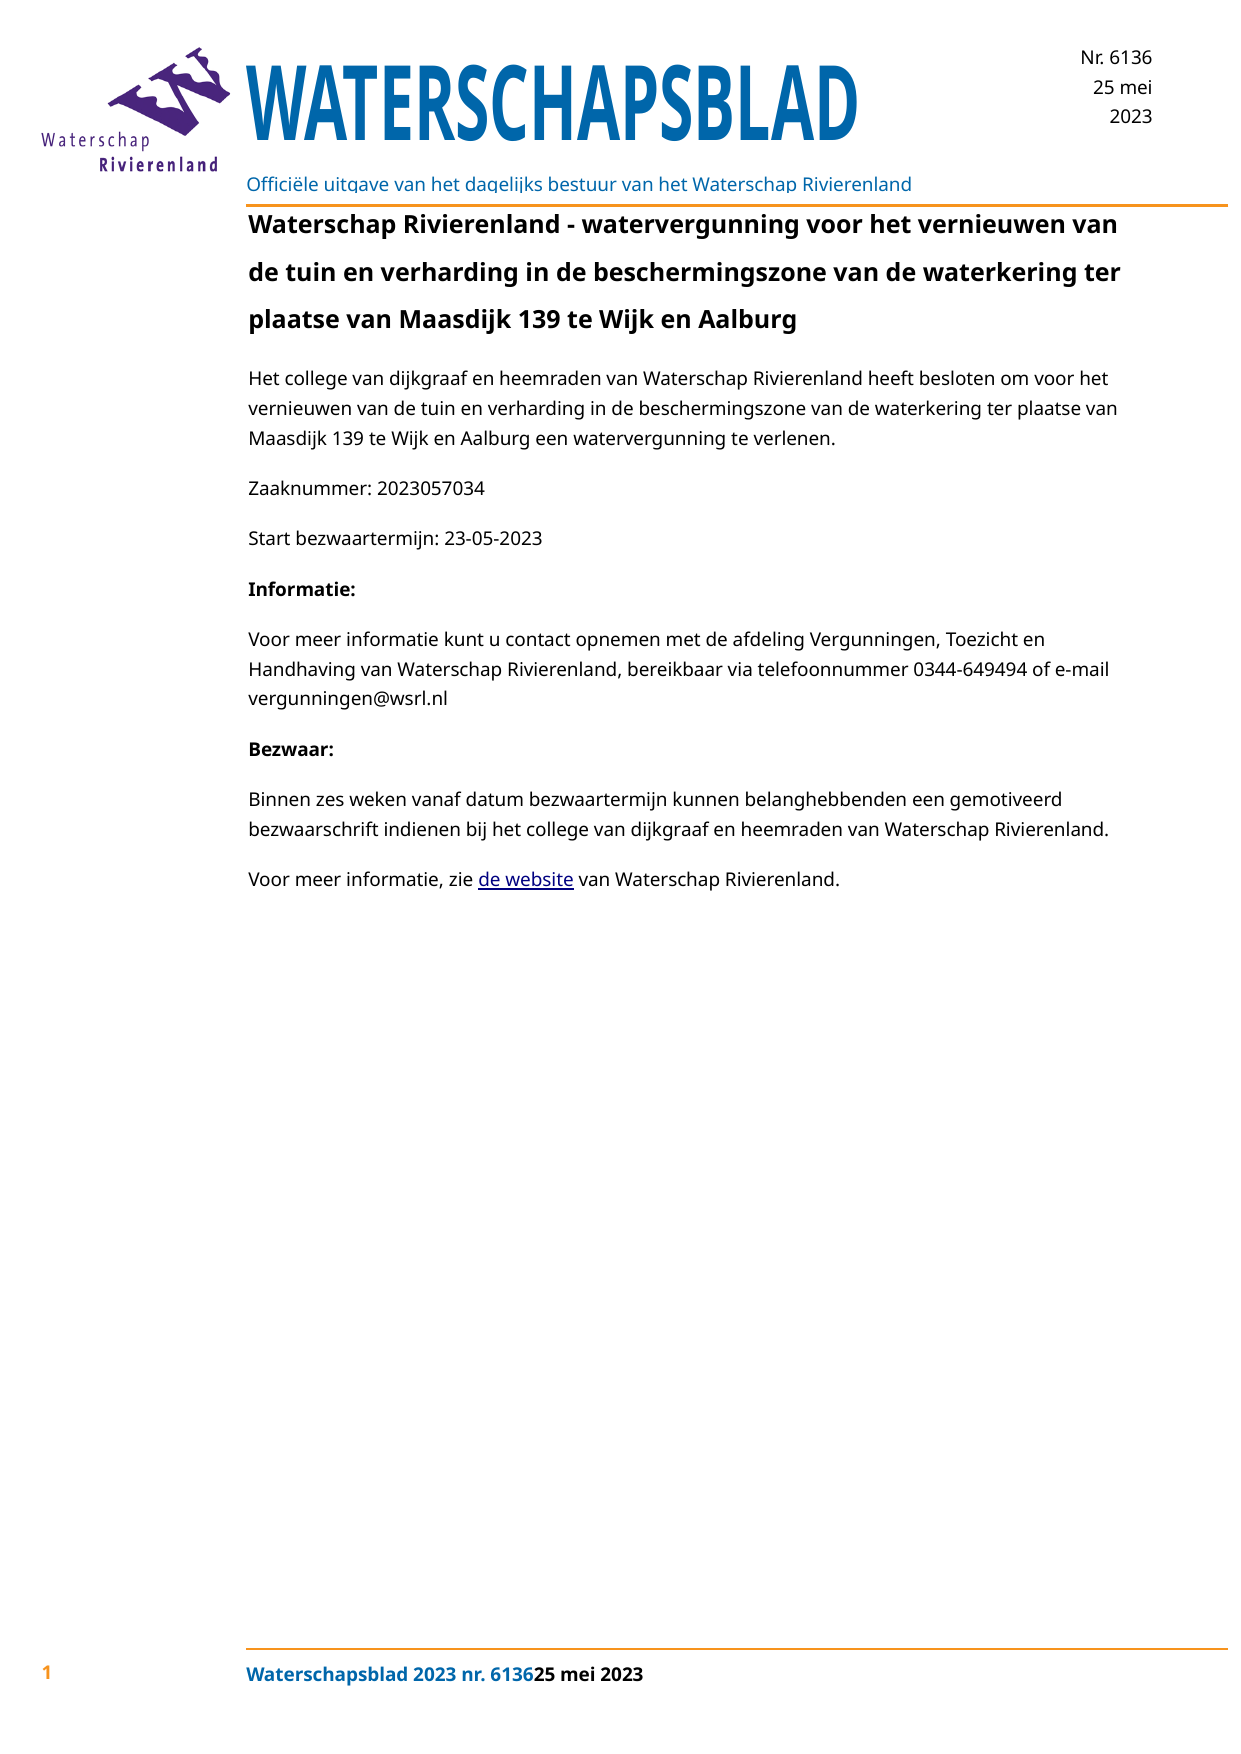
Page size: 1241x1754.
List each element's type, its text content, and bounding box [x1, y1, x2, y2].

text Binnen zes weken vanaf datum bezwaartermijn kunnen belanghebbenden een gemotiveerd bezwaarschrift indienen bij het college van dijkgraaf en heemraden van Waterschap Rivierenland. [248, 786, 1152, 842]
text Bezwaar: [248, 736, 1152, 762]
text Start bezwaartermijn: 23-05-2023 [248, 526, 1152, 551]
text Voor meer informatie kunt u contact opnemen met de afdeling Vergunningen, Toezicht en Handhaving van Waterschap Rivierenland, bereikbaar via telefoonnummer 0344-649494 of e-mail vergunningen@wsrl.nl [248, 626, 1152, 711]
text Zaaknummer: 2023057034 [248, 475, 1152, 501]
text Het college van dijkgraaf en heemraden van Waterschap Rivierenland heeft besloten om voor het vernieuwen van de tuin en verharding in de beschermingszone van de waterkering ter plaatse van Maasdijk 139 te Wijk en Aalburg een watervergunning te verlenen. [248, 366, 1152, 450]
text Voor meer informatie, zie de website van Waterschap Rivierenland. [248, 866, 1152, 892]
picture [41, 47, 231, 172]
text Waterschap Rivierenland - watervergunning voor het vernieuwen van de tuin en verharding in de beschermingszone van de waterkering ter plaatse van Maasdijk 139 te Wijk en Aalburg [248, 207, 1152, 336]
text Informatie: [248, 576, 1152, 602]
